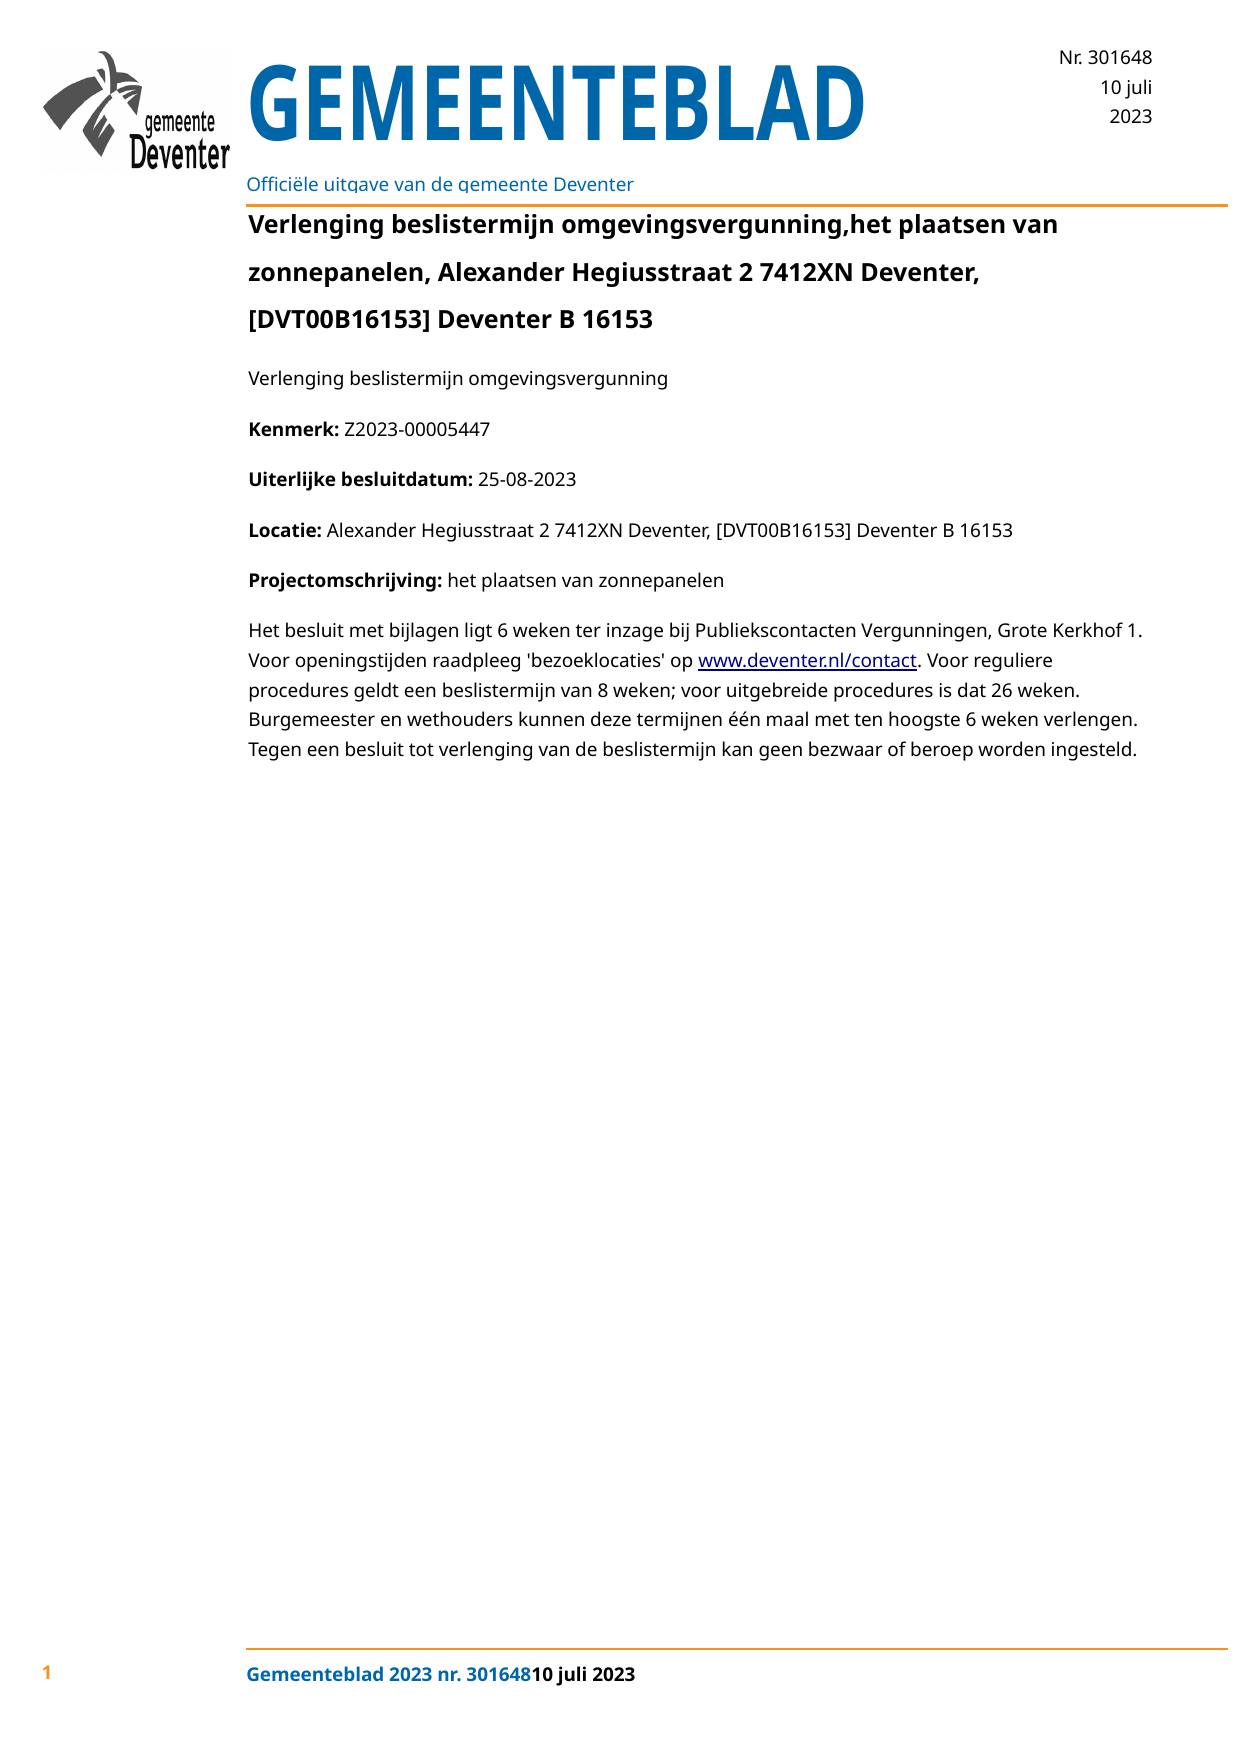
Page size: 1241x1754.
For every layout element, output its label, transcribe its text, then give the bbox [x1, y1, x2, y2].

picture [41, 47, 231, 172]
text Het besluit met bijlagen ligt 6 weken ter inzage bij Publiekscontacten Vergunningen, Grote Kerkhof 1. Voor openingstijden raadpleeg 'bezoeklocaties' op www.deventer.nl/contact. Voor reguliere procedures geldt een beslistermijn van 8 weken; voor uitgebreide procedures is dat 26 weken. Burgemeester en wethouders kunnen deze termijnen één maal met ten hoogste 6 weken verlengen. Tegen een besluit tot verlenging van de beslistermijn kan geen bezwaar of beroep worden ingesteld. [248, 618, 1152, 762]
text Projectomschrijving: het plaatsen van zonnepanelen [248, 567, 1152, 593]
text Verlenging beslistermijn omgevingsvergunning [248, 366, 1152, 391]
text Verlenging beslistermijn omgevingsvergunning,het plaatsen van zonnepanelen, Alexander Hegiusstraat 2 7412XN Deventer, [DVT00B16153] Deventer B 16153 [248, 207, 1152, 336]
text Locatie: Alexander Hegiusstraat 2 7412XN Deventer, [DVT00B16153] Deventer B 16153 [248, 517, 1152, 542]
text Kenmerk: Z2023-00005447 [248, 416, 1152, 442]
text Uiterlijke besluitdatum: 25-08-2023 [248, 466, 1152, 492]
